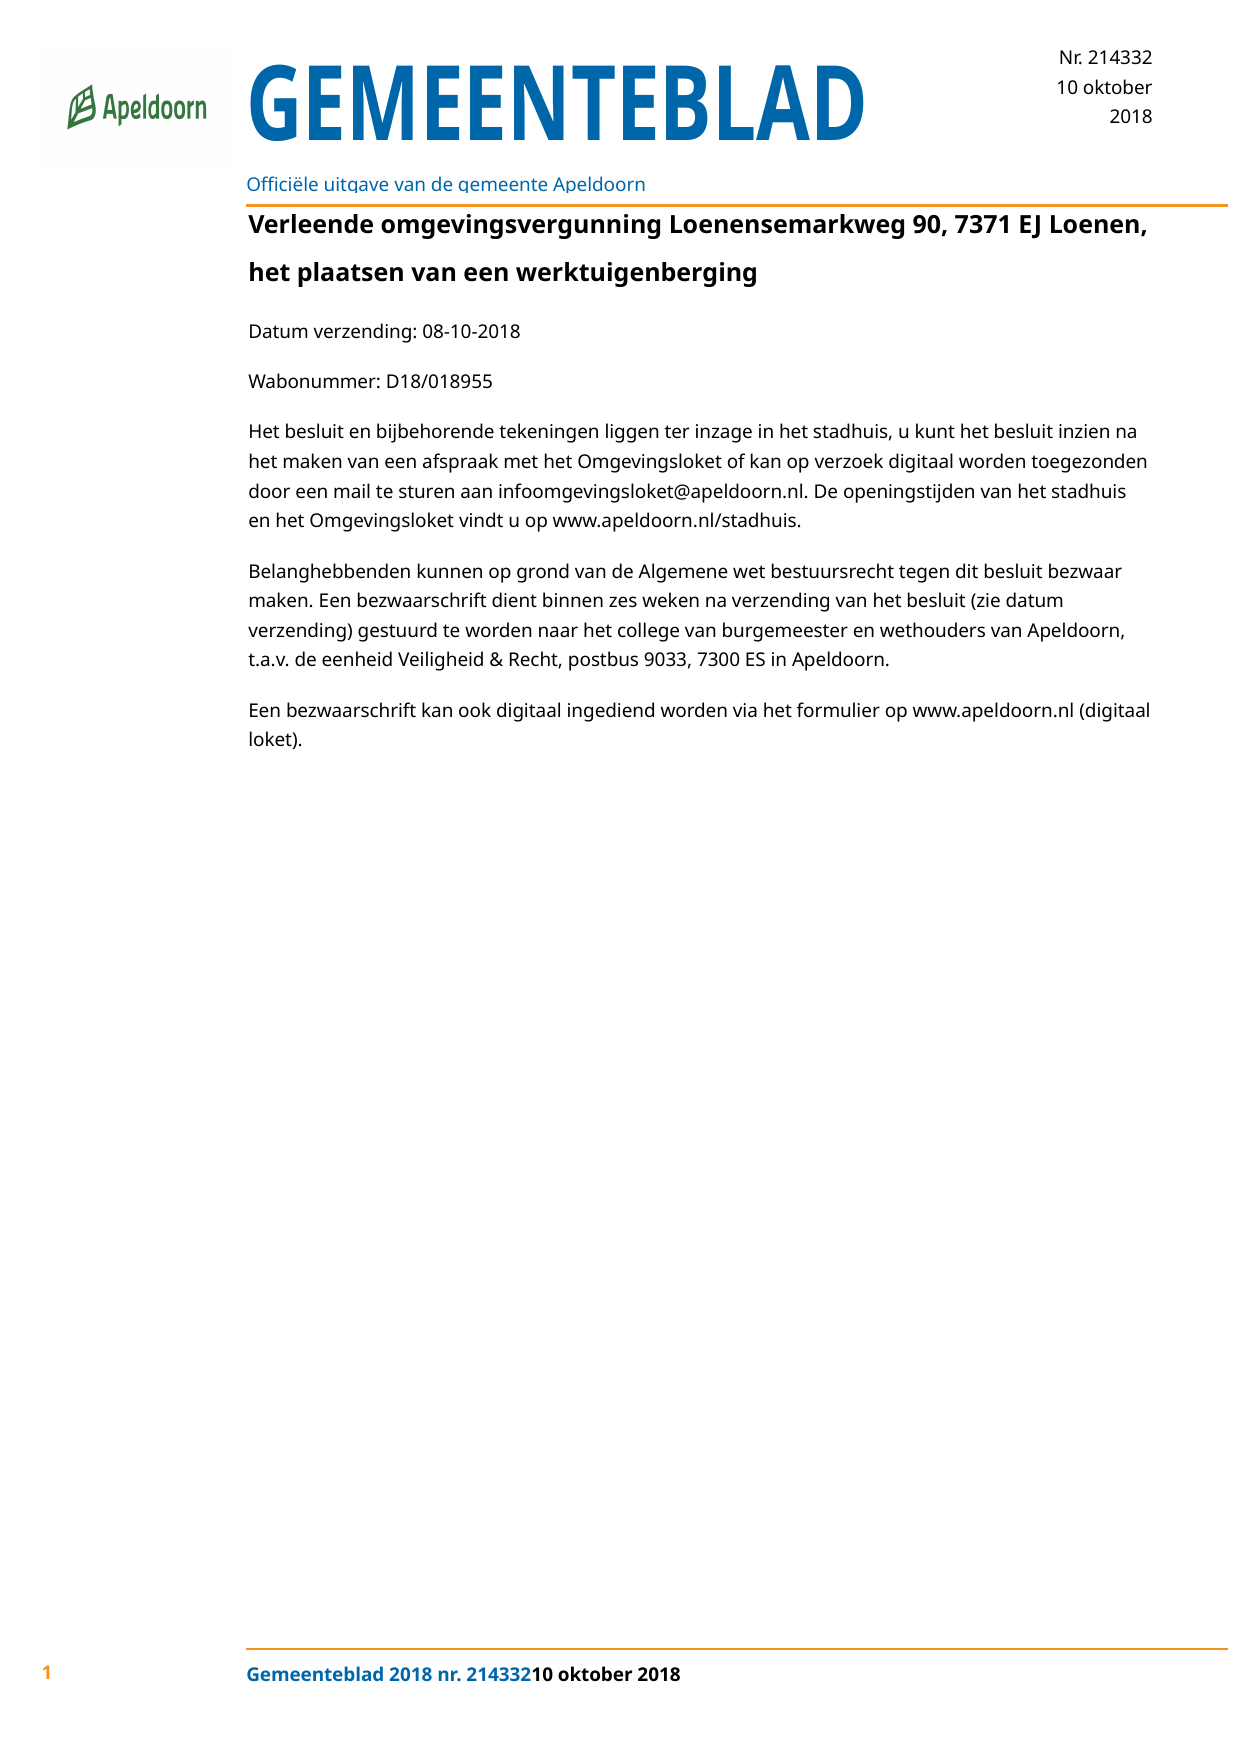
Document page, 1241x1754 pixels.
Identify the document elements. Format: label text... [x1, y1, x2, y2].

text Het besluit en bijbehorende tekeningen liggen ter inzage in het stadhuis, u kunt het besluit inzien na het maken van een afspraak met het Omgevingsloket of kan op verzoek digitaal worden toegezonden door een mail te sturen aan infoomgevingsloket@apeldoorn.nl. De openingstijden van het stadhuis en het Omgevingsloket vindt u op www.apeldoorn.nl/stadhuis. [248, 419, 1152, 533]
text Wabonummer: D18/018955 [248, 368, 1152, 394]
picture [41, 47, 231, 172]
text Een bezwaarschrift kan ook digitaal ingediend worden via het formulier op www.apeldoorn.nl (digitaal loket). [248, 697, 1152, 752]
text Verleende omgevingsvergunning Loenensemarkweg 90, 7371 EJ Loenen, het plaatsen van een werktuigenberging [248, 207, 1152, 288]
text Belanghebbenden kunnen op grond van de Algemene wet bestuursrecht tegen dit besluit bezwaar maken. Een bezwaarschrift dient binnen zes weken na verzending van het besluit (zie datum verzending) gestuurd te worden naar het college van burgemeester en wethouders van Apeldoorn, t.a.v. de eenheid Veiligheid & Recht, postbus 9033, 7300 ES in Apeldoorn. [248, 558, 1152, 672]
text Datum verzending: 08-10-2018 [248, 318, 1152, 344]
